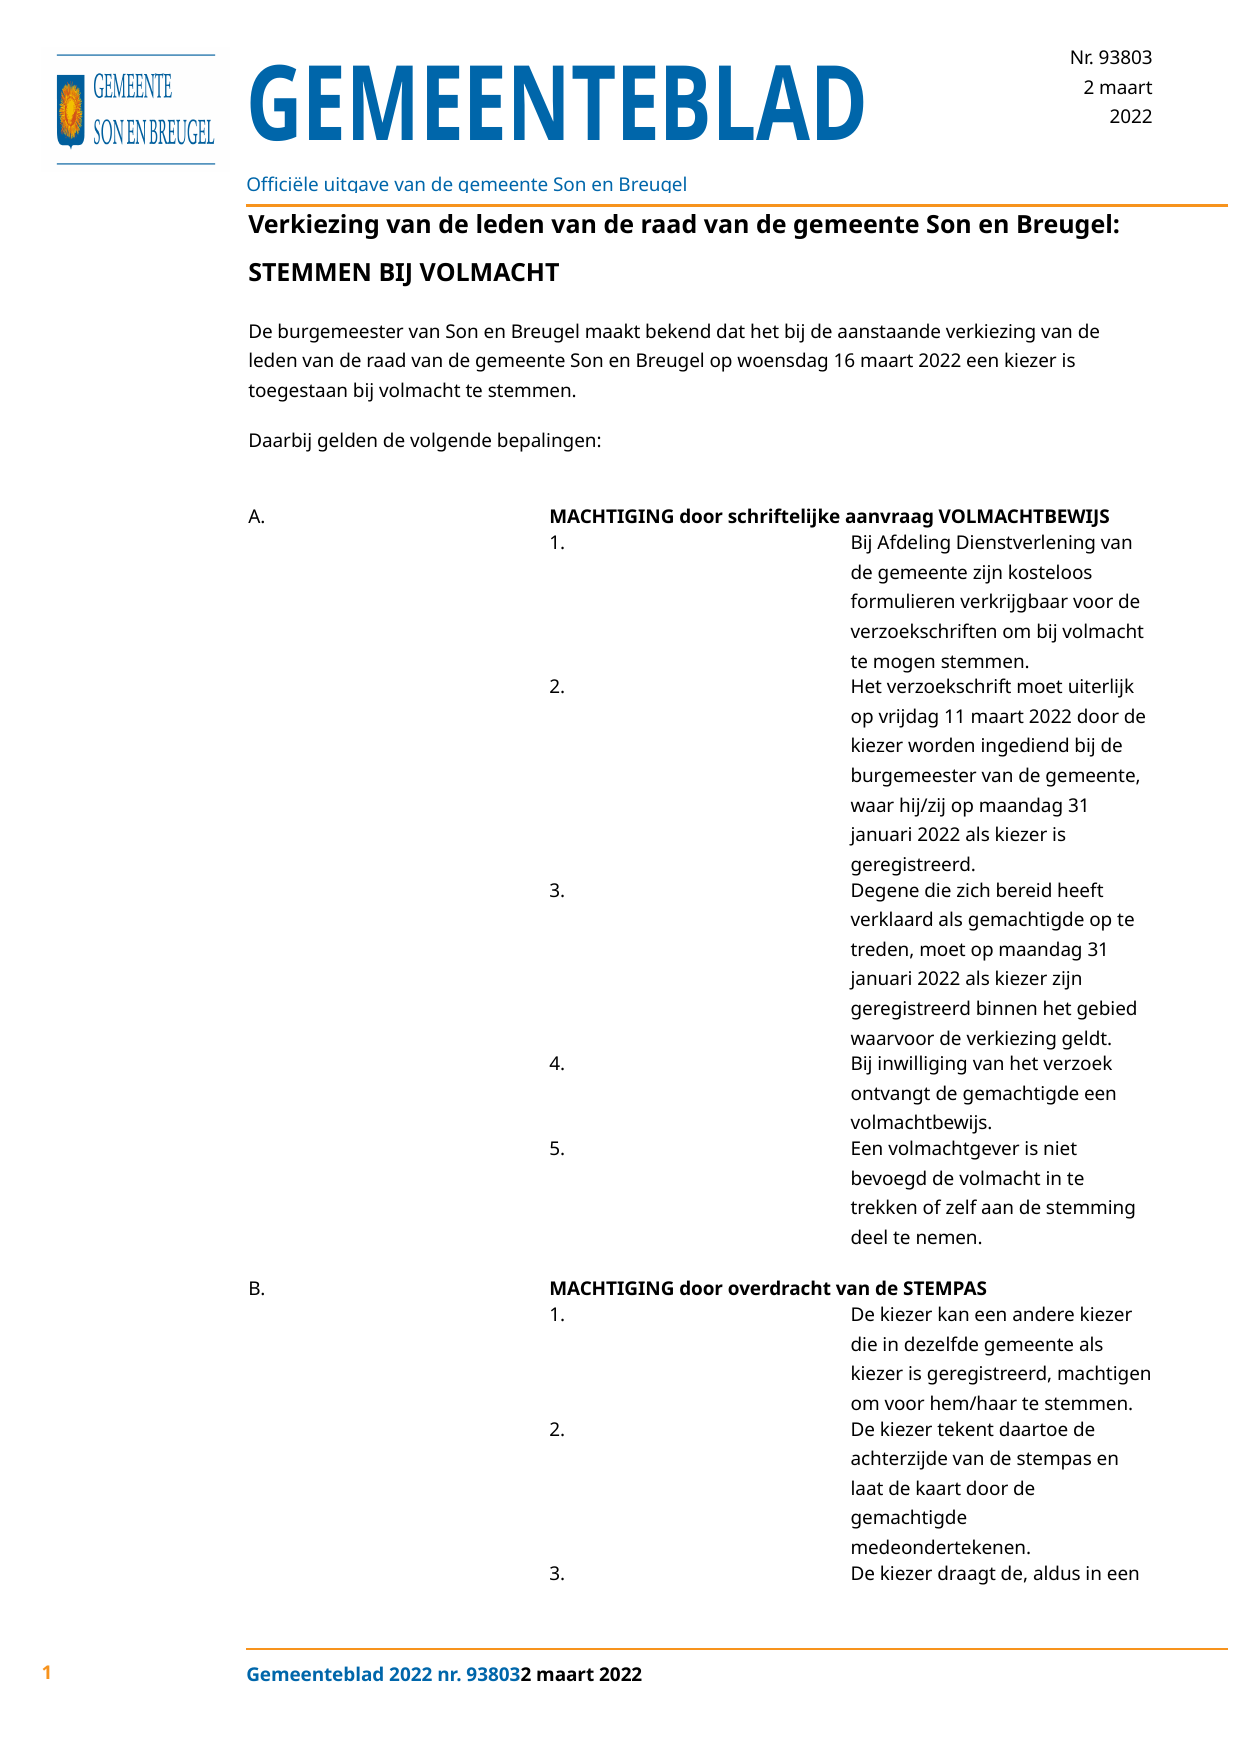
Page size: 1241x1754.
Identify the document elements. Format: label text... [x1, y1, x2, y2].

table_cell [248, 1250, 1152, 1276]
table_cell Bij inwilliging van het verzoek ontvangt de gemachtigde een volmachtbewijs. [850, 1050, 1152, 1135]
table_header [549, 478, 850, 504]
table_cell 3. [549, 1560, 850, 1586]
table_header [248, 478, 549, 504]
table_cell De kiezer tekent daartoe de achterzijde van de stempas en laat de kaart door de gemachtigde medeondertekenen. [850, 1416, 1152, 1560]
text Daarbij gelden de volgende bepalingen: [248, 427, 1152, 453]
table_cell [248, 1416, 549, 1560]
table_cell Het verzoekschrift moet uiterlijk op vrijdag 11 maart 2022 door de kiezer worden ingediend bij de burgemeester van de gemeente, waar hij/zij op maandag 31 januari 2022 als kiezer is geregistreerd. [850, 674, 1152, 877]
table_cell De kiezer kan een andere kiezer die in dezelfde gemeente als kiezer is geregistreerd, machtigen om voor hem/haar te stemmen. [850, 1301, 1152, 1416]
table_cell [248, 674, 549, 877]
picture [41, 47, 231, 172]
table_cell 3. [549, 877, 850, 1050]
text De burgemeester van Son en Breugel maakt bekend dat het bij de aanstaande verkiezing van de leden van de raad van de gemeente Son en Breugel op woensdag 16 maart 2022 een kiezer is toegestaan bij volmacht te stemmen. [248, 318, 1152, 403]
table_cell [248, 1301, 549, 1416]
table_cell Een volmachtgever is niet bevoegd de volmacht in te trekken of zelf aan de stemming deel te nemen. [850, 1135, 1152, 1250]
table_cell Bij Afdeling Dienstverlening van de gemeente zijn kosteloos formulieren verkrijgbaar voor de verzoekschriften om bij volmacht te mogen stemmen. [850, 530, 1152, 673]
table_cell De kiezer draagt de, aldus in een [850, 1560, 1152, 1586]
table_cell 2. [549, 674, 850, 877]
table_header [850, 478, 1152, 504]
table_cell A. [248, 504, 549, 529]
table_cell [248, 1135, 549, 1250]
table_cell 2. [549, 1416, 850, 1560]
table_cell [248, 530, 549, 673]
table_cell 5. [549, 1135, 850, 1250]
table_cell B. [248, 1276, 549, 1301]
table_cell Degene die zich bereid heeft verklaard als gemachtigde op te treden, moet op maandag 31 januari 2022 als kiezer zijn geregistreerd binnen het gebied waarvoor de verkiezing geldt. [850, 877, 1152, 1050]
table_cell [248, 1050, 549, 1135]
table_cell 1. [549, 1301, 850, 1416]
table_cell MACHTIGING door schriftelijke aanvraag VOLMACHTBEWIJS [549, 504, 1152, 529]
table_cell 1. [549, 530, 850, 673]
table_cell [248, 877, 549, 1050]
table_cell 4. [549, 1050, 850, 1135]
table_cell MACHTIGING door overdracht van de STEMPAS [549, 1276, 1152, 1301]
table_cell [248, 1560, 549, 1586]
text Verkiezing van de leden van de raad van de gemeente Son en Breugel: STEMMEN BIJ VOLMACHT [248, 207, 1152, 288]
